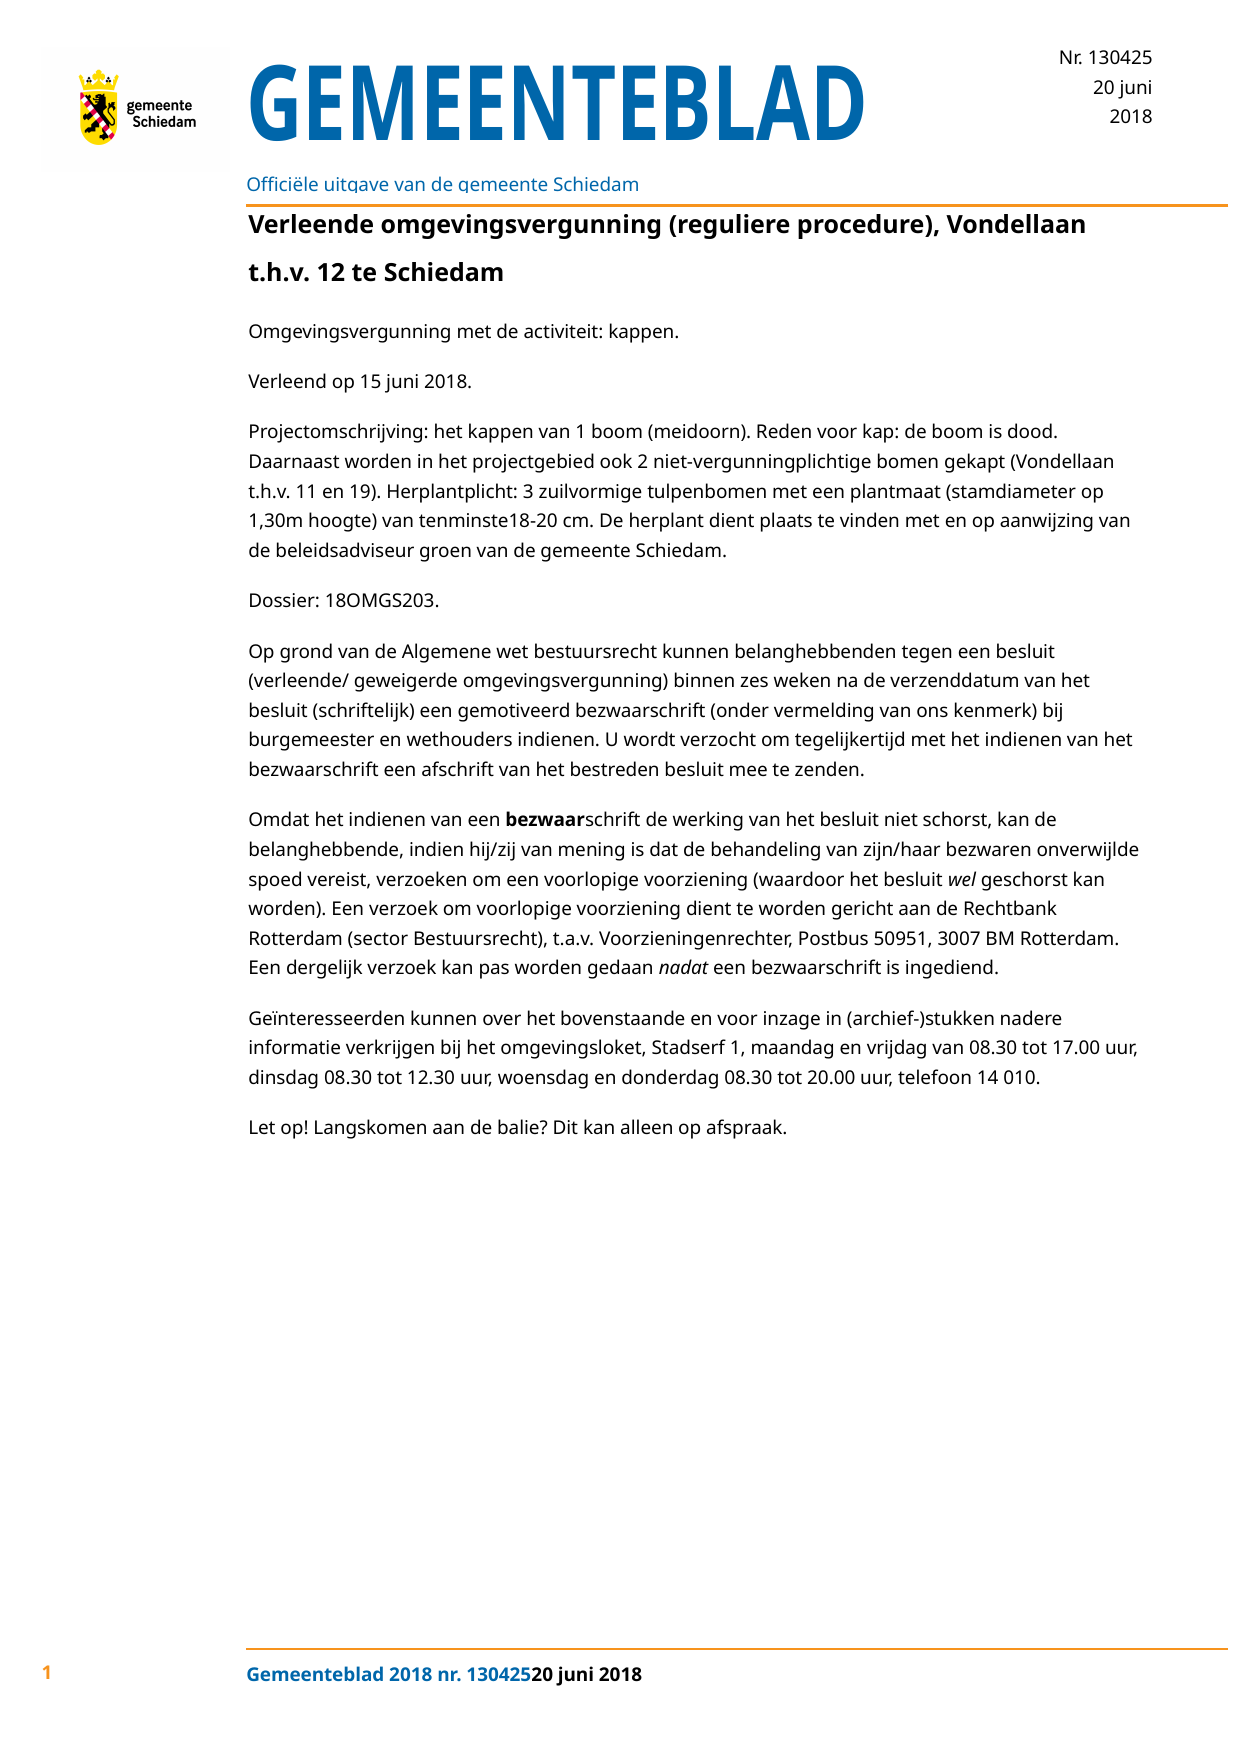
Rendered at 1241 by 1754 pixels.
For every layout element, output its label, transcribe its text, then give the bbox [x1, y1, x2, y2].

text Omgevingsvergunning met de activiteit: kappen. [248, 318, 1152, 344]
text Verleend op 15 juni 2018. [248, 368, 1152, 394]
text Projectomschrijving: het kappen van 1 boom (meidoorn). Reden voor kap: de boom is dood. Daarnaast worden in het projectgebied ook 2 niet-vergunningplichtige bomen gekapt (Vondellaan t.h.v. 11 en 19). Herplantplicht: 3 zuilvormige tulpenbomen met een plantmaat (stamdiameter op 1,30m hoogte) van tenminste18-20 cm. De herplant dient plaats te vinden met en op aanwijzing van de beleidsadviseur groen van de gemeente Schiedam. [248, 419, 1152, 563]
text Op grond van de Algemene wet bestuursrecht kunnen belanghebbenden tegen een besluit (verleende/ geweigerde omgevingsvergunning) binnen zes weken na de verzenddatum van het besluit (schriftelijk) een gemotiveerd bezwaarschrift (onder vermelding van ons kenmerk) bij burgemeester en wethouders indienen. U wordt verzocht om tegelijkertijd met het indienen van het bezwaarschrift een afschrift van het bestreden besluit mee te zenden. [248, 638, 1152, 782]
text Dossier: 18OMGS203. [248, 587, 1152, 613]
text Verleende omgevingsvergunning (reguliere procedure), Vondellaan t.h.v. 12 te Schiedam [248, 207, 1152, 288]
text Let op! Langskomen aan de balie? Dit kan alleen op afspraak. [248, 1114, 1152, 1140]
text Geïnteresseerden kunnen over het bovenstaande en voor inzage in (archief-)stukken nadere informatie verkrijgen bij het omgevingsloket, Stadserf 1, maandag en vrijdag van 08.30 tot 17.00 uur, dinsdag 08.30 tot 12.30 uur, woensdag en donderdag 08.30 tot 20.00 uur, telefoon 14 010. [248, 1005, 1152, 1090]
picture [41, 47, 231, 172]
text Omdat het indienen van een bezwaarschrift de werking van het besluit niet schorst, kan de belanghebbende, indien hij/zij van mening is dat de behandeling van zijn/haar bezwaren onverwijlde spoed vereist, verzoeken om een voorlopige voorziening (waardoor het besluit wel geschorst kan worden). Een verzoek om voorlopige voorziening dient te worden gericht aan de Rechtbank Rotterdam (sector Bestuursrecht), t.a.v. Voorzieningenrechter, Postbus 50951, 3007 BM Rotterdam. Een dergelijk verzoek kan pas worden gedaan nadat een bezwaarschrift is ingediend. [248, 807, 1152, 980]
